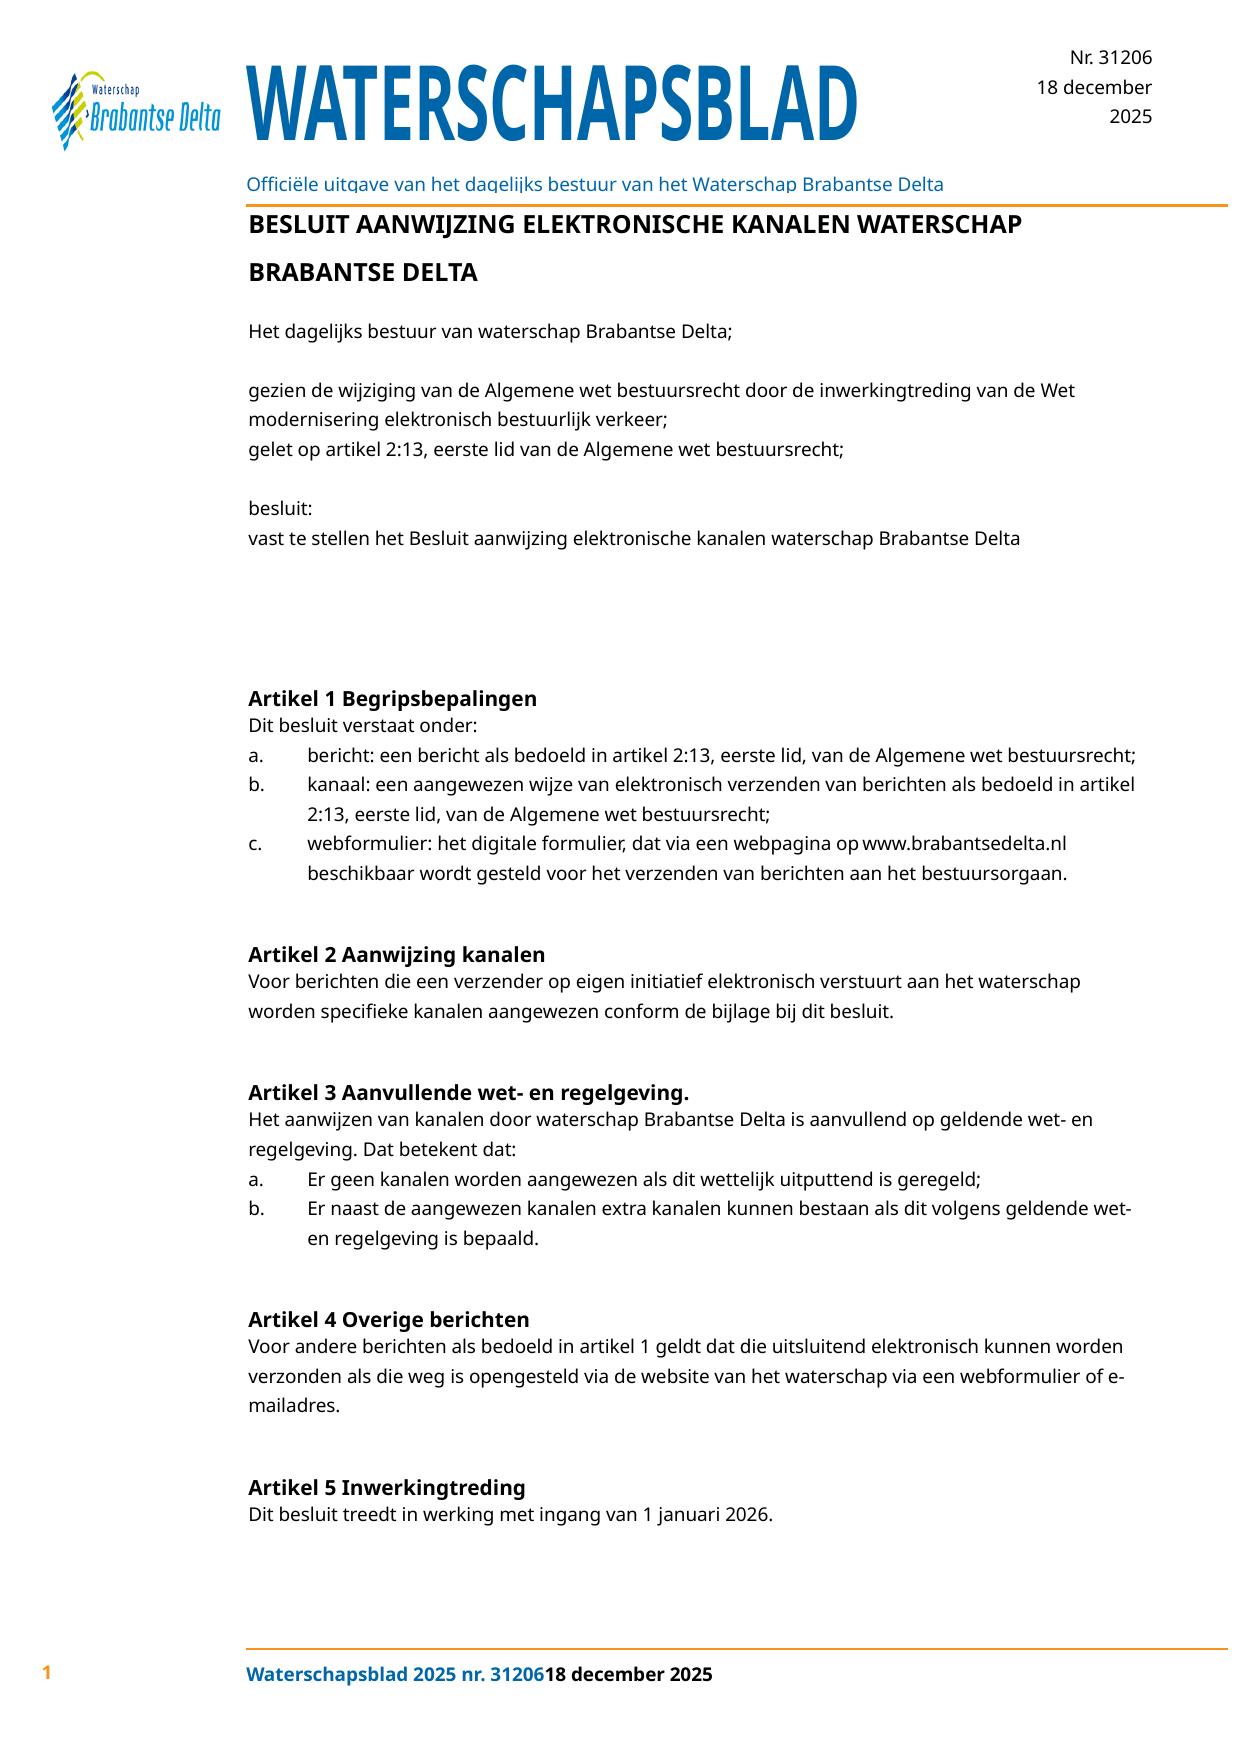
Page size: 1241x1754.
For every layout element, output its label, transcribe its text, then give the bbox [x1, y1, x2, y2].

text Artikel 4 Overige berichten [248, 1305, 1152, 1333]
list Er naast de aangewezen kanalen extra kanalen kunnen bestaan als dit volgens geldende wet- en regelgeving is bepaald. [248, 1195, 1152, 1251]
text vast te stellen het Besluit aanwijzing elektronische kanalen waterschap Brabantse Delta [248, 525, 1152, 551]
text BESLUIT AANWIJZING ELEKTRONISCHE KANALEN WATERSCHAP BRABANTSE DELTA [248, 207, 1152, 288]
text Voor andere berichten als bedoeld in artikel 1 geldt dat die uitsluitend elektronisch kunnen worden verzonden als die weg is opengesteld via de website van het waterschap via een webformulier of e-mailadres. [248, 1333, 1152, 1418]
list bericht: een bericht als bedoeld in artikel 2:13, eerste lid, van de Algemene wet bestuursrecht; [248, 742, 1152, 768]
list kanaal: een aangewezen wijze van elektronisch verzenden van berichten als bedoeld in artikel 2:13, eerste lid, van de Algemene wet bestuursrecht; [248, 771, 1152, 827]
text Dit besluit treedt in werking met ingang van 1 januari 2026. [248, 1501, 1152, 1527]
text Artikel 5 Inwerkingtreding [248, 1473, 1152, 1501]
text gezien de wijziging van de Algemene wet bestuursrecht door de inwerkingtreding van de Wet modernisering elektronisch bestuurlijk verkeer; [248, 377, 1152, 432]
text Voor berichten die een verzender op eigen initiatief elektronisch verstuurt aan het waterschap worden specifieke kanalen aangewezen conform de bijlage bij dit besluit. [248, 969, 1152, 1024]
text gelet op artikel 2:13, eerste lid van de Algemene wet bestuursrecht; [248, 436, 1152, 462]
list webformulier: het digitale formulier, dat via een webpagina op www.brabantsedelta.nl beschikbaar wordt gesteld voor het verzenden van berichten aan het bestuursorgaan. [248, 831, 1152, 886]
text Het dagelijks bestuur van waterschap Brabantse Delta; [248, 318, 1152, 344]
list Er geen kanalen worden aangewezen als dit wettelijk uitputtend is geregeld; [248, 1166, 1152, 1192]
text Artikel 2 Aanwijzing kanalen [248, 940, 1152, 969]
text Artikel 3 Aanvullende wet- en regelgeving. [248, 1078, 1152, 1107]
text Artikel 1 Begripsbepalingen [248, 684, 1152, 712]
picture [41, 47, 231, 172]
text Het aanwijzen van kanalen door waterschap Brabantse Delta is aanvullend op geldende wet- en regelgeving. Dat betekent dat: [248, 1107, 1152, 1162]
text Dit besluit verstaat onder: [248, 712, 1152, 738]
text besluit: [248, 495, 1152, 521]
